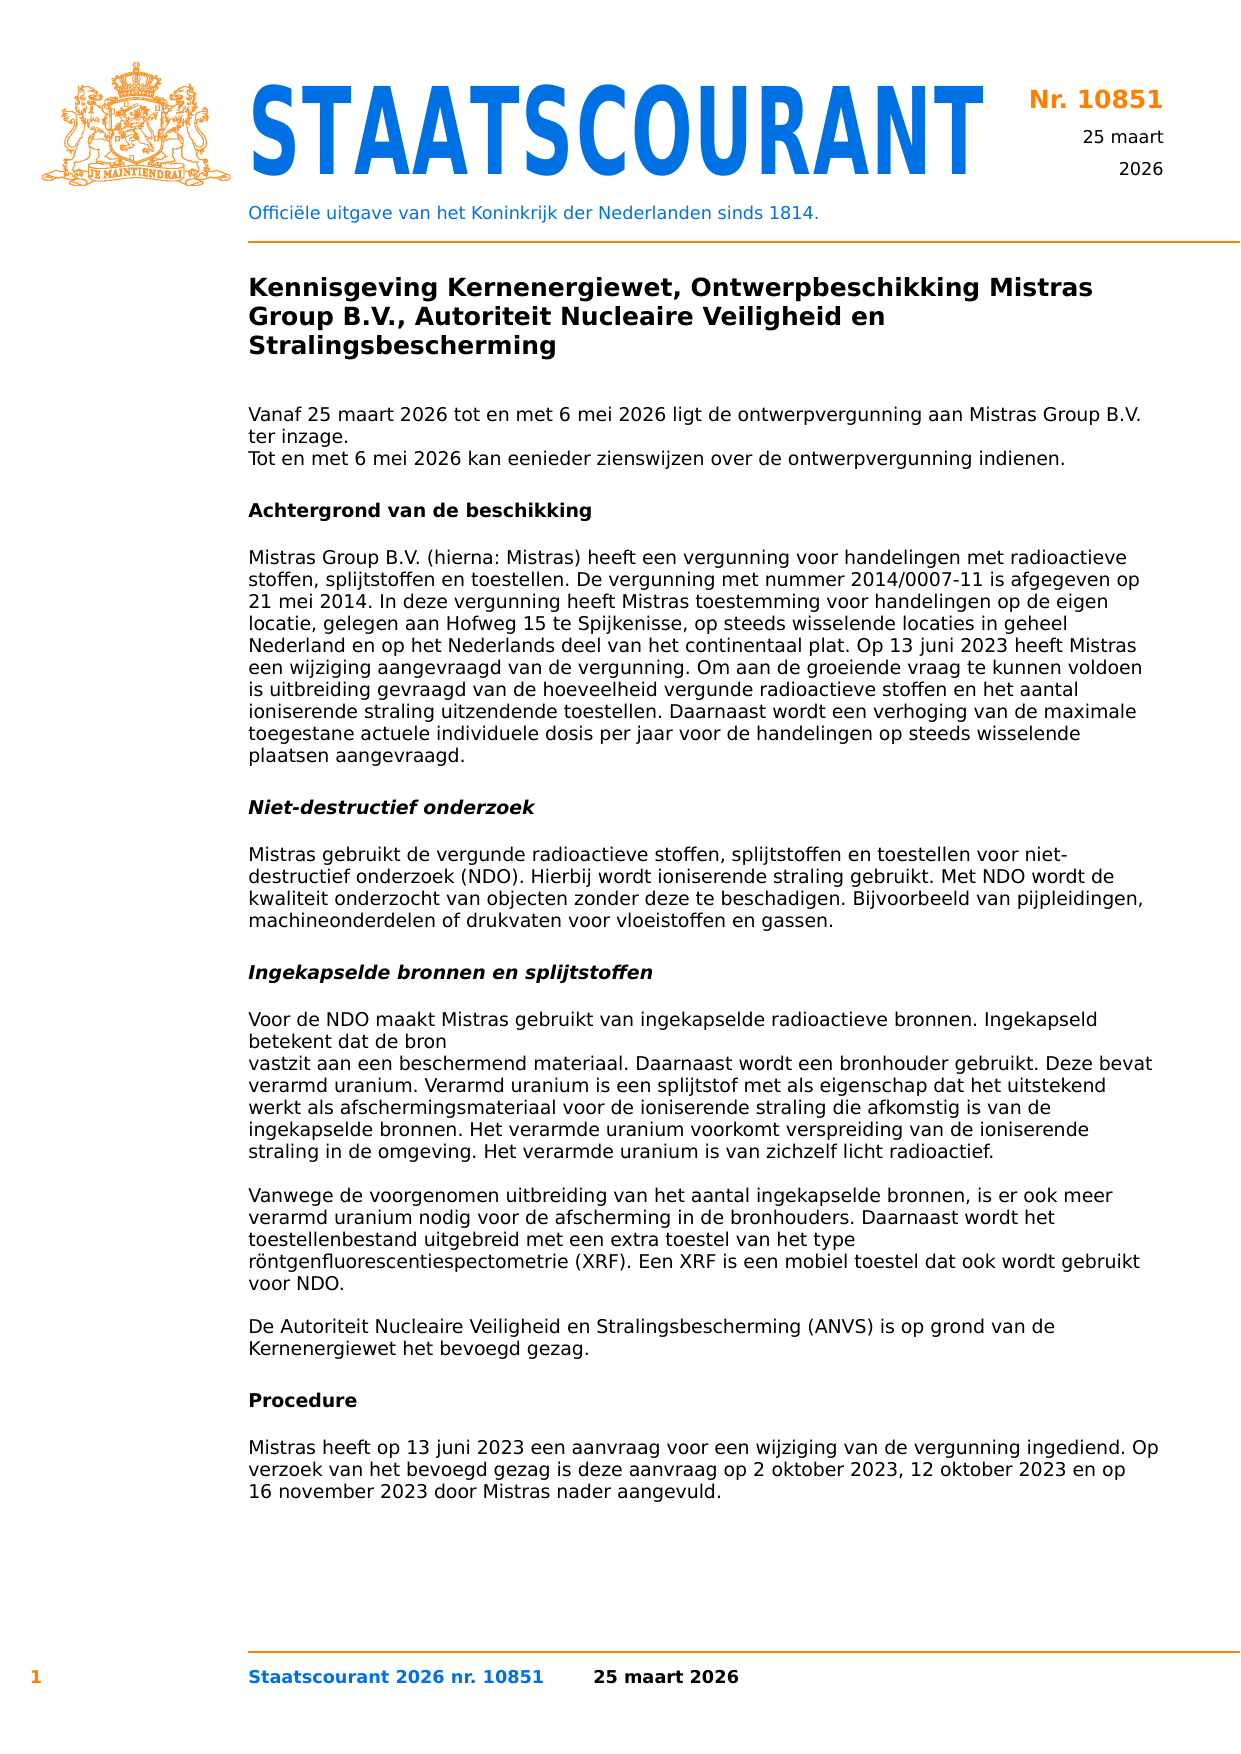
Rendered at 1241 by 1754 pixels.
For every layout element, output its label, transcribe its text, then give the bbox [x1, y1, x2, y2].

text Mistras heeft op 13 juni 2023 een aanvraag voor een wijziging van de vergunning ingediend. Op verzoek van het bevoegd gezag is deze aanvraag op 2 oktober 2023, 12 oktober 2023 en op 16 november 2023 door Mistras nader aangevuld. [248, 1437, 1163, 1503]
subtitle Niet-destructief onderzoek [248, 797, 1163, 819]
subtitle Ingekapselde bronnen en splijtstoffen [248, 962, 1163, 984]
text Mistras Group B.V. (hierna: Mistras) heeft een vergunning voor handelingen met radioactieve stoffen, splijtstoffen en toestellen. De vergunning met nummer 2014/0007-11 is afgegeven op 21 mei 2014. In deze vergunning heeft Mistras toestemming voor handelingen op de eigen locatie, gelegen aan Hofweg 15 te Spijkenisse, op steeds wisselende locaties in geheel Nederland en op het Nederlands deel van het continentaal plat. Op 13 juni 2023 heeft Mistras een wijziging aangevraagd van de vergunning. Om aan de groeiende vraag te kunnen voldoen is uitbreiding gevraagd van de hoeveelheid vergunde radioactieve stoffen en het aantal ioniserende straling uitzendende toestellen. Daarnaast wordt een verhoging van de maximale toegestane actuele individuele dosis per jaar voor de handelingen op steeds wisselende plaatsen aangevraagd. [248, 547, 1163, 767]
table_cell 2026 [998, 153, 1240, 203]
text Vanwege de voorgenomen uitbreiding van het aantal ingekapselde bronnen, is er ook meer verarmd uranium nodig voor de afscherming in de bronhouders. Daarnaast wordt het toestellenbestand uitgebreid met een extra toestel van het type röntgenfluorescentiespectometrie (XRF). Een XRF is een mobiel toestel dat ook wordt gebruikt voor NDO. [248, 1184, 1163, 1294]
table_header STAATSCOURANT [248, 62, 998, 203]
text vastzit aan een beschermend materiaal. Daarnaast wordt een bronhouder gebruikt. Deze bevat verarmd uranium. Verarmd uranium is een splijtstof met als eigenschap dat het uitstekend werkt als afschermingsmateriaal voor de ioniserende straling die afkomstig is van de ingekapselde bronnen. Het verarmde uranium voorkomt verspreiding van de ioniserende straling in de omgeving. Het verarmde uranium is van zichzelf licht radioactief. [248, 1053, 1163, 1163]
text Vanaf 25 maart 2026 tot en met 6 mei 2026 ligt de ontwerpvergunning aan Mistras Group B.V. ter inzage. [248, 404, 1163, 448]
text Voor de NDO maakt Mistras gebruikt van ingekapselde radioactieve bronnen. Ingekapseld betekent dat de bron [248, 1009, 1163, 1053]
text Mistras gebruikt de vergunde radioactieve stoffen, splijtstoffen en toestellen voor niet-destructief onderzoek (NDO). Hierbij wordt ioniserende straling gebruikt. Met NDO wordt de kwaliteit onderzocht van objecten zonder deze te beschadigen. Bijvoorbeeld van pijpleidingen, machineonderdelen of drukvaten voor vloeistoffen en gassen. [248, 844, 1163, 932]
table_header Nr. 10851 [998, 62, 1240, 121]
text De Autoriteit Nucleaire Veiligheid en Stralingsbescherming (ANVS) is op grond van de Kernenergiewet het bevoegd gezag. [248, 1316, 1163, 1360]
table_cell 25 maart [998, 121, 1240, 153]
text Tot en met 6 mei 2026 kan eenieder zienswijzen over de ontwerpvergunning indienen. [248, 448, 1163, 470]
subtitle Procedure [248, 1390, 1163, 1412]
subtitle Achtergrond van de beschikking [248, 500, 1163, 522]
table_cell Officiële uitgave van het Koninkrijk der Nederlanden sinds 1814. [248, 203, 1240, 241]
picture [41, 62, 231, 186]
table_header [25, 62, 248, 241]
subtitle Kennisgeving Kernenergiewet, Ontwerpbeschikking Mistras Group B.V., Autoriteit Nucleaire Veiligheid en Stralingsbescherming [248, 273, 1163, 361]
